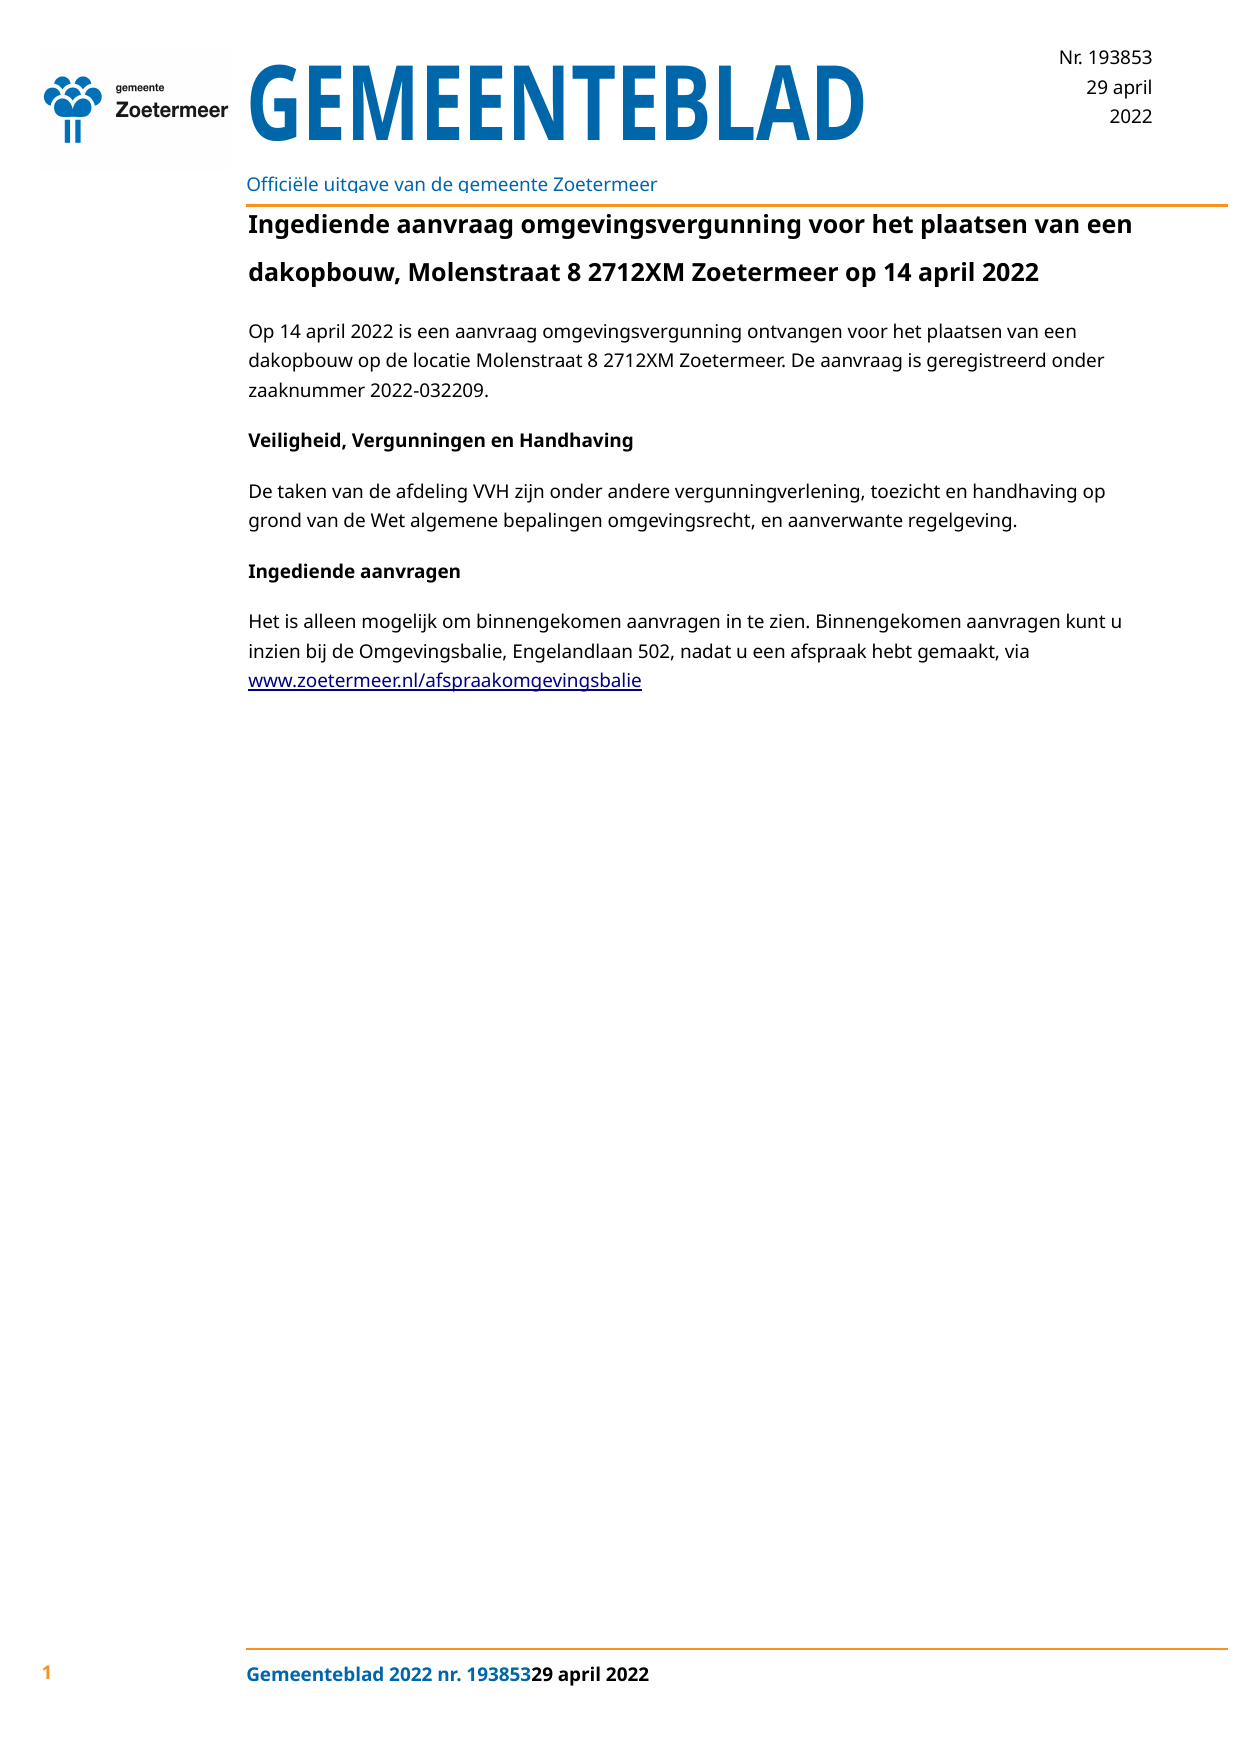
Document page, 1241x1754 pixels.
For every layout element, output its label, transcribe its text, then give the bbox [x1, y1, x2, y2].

text Ingediende aanvragen [248, 558, 1152, 584]
picture [41, 47, 231, 172]
text Op 14 april 2022 is een aanvraag omgevingsvergunning ontvangen voor het plaatsen van een dakopbouw op de locatie Molenstraat 8 2712XM Zoetermeer. De aanvraag is geregistreerd onder zaaknummer 2022-032209. [248, 318, 1152, 403]
text Veiligheid, Vergunningen en Handhaving [248, 427, 1152, 453]
text Ingediende aanvraag omgevingsvergunning voor het plaatsen van een dakopbouw, Molenstraat 8 2712XM Zoetermeer op 14 april 2022 [248, 207, 1152, 288]
text Het is alleen mogelijk om binnengekomen aanvragen in te zien. Binnengekomen aanvragen kunt u inzien bij de Omgevingsbalie, Engelandlaan 502, nadat u een afspraak hebt gemaakt, via www.zoetermeer.nl/afspraakomgevingsbalie [248, 608, 1152, 693]
text De taken van de afdeling VVH zijn onder andere vergunningverlening, toezicht en handhaving op grond van de Wet algemene bepalingen omgevingsrecht, en aanverwante regelgeving. [248, 478, 1152, 533]
